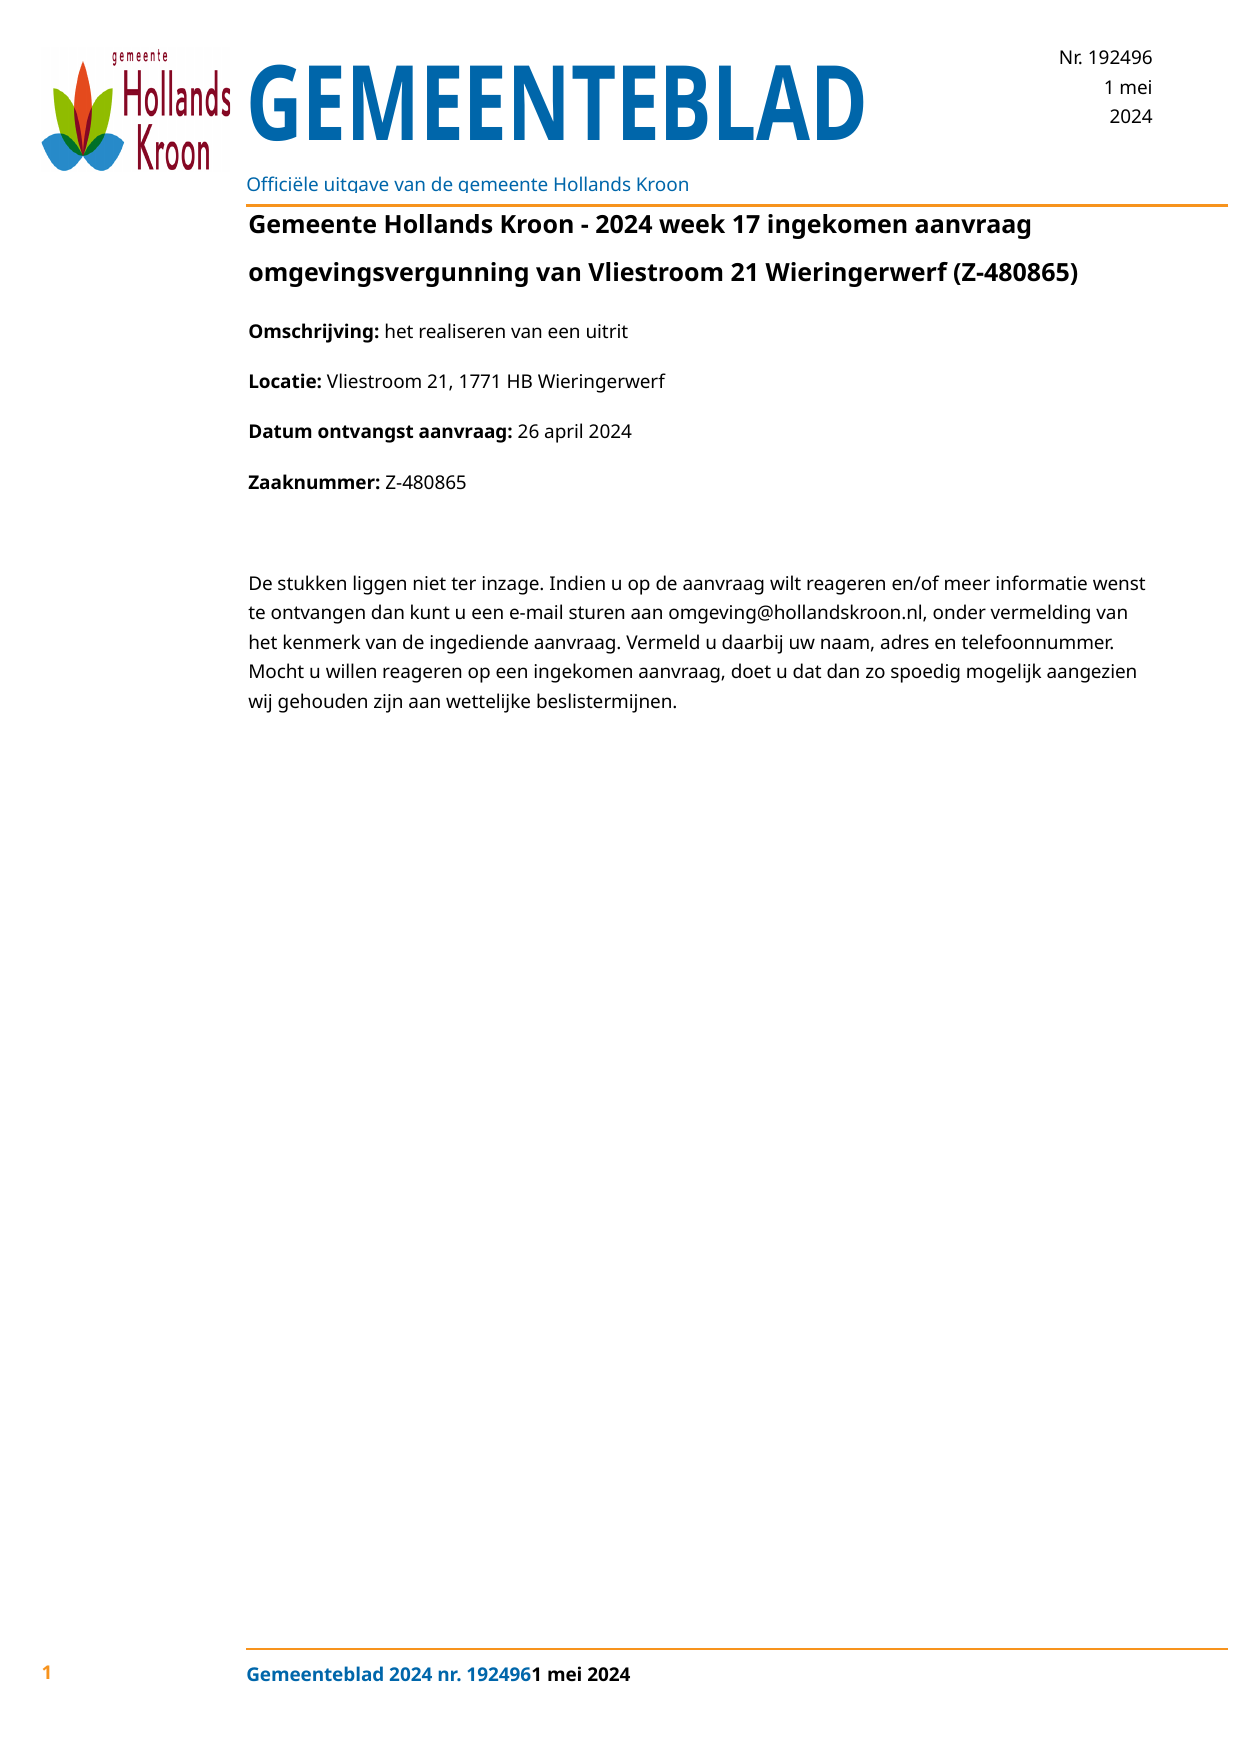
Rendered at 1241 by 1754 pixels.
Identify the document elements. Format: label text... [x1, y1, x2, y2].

text Zaaknummer: Z-480865 [248, 469, 1152, 495]
text Omschrijving: het realiseren van een uitrit [248, 318, 1152, 344]
text Datum ontvangst aanvraag: 26 april 2024 [248, 419, 1152, 444]
text Gemeente Hollands Kroon - 2024 week 17 ingekomen aanvraag omgevingsvergunning van Vliestroom 21 Wieringerwerf (Z-480865) [248, 207, 1152, 288]
text De stukken liggen niet ter inzage. Indien u op de aanvraag wilt reageren en/of meer informatie wenst te ontvangen dan kunt u een e-mail sturen aan omgeving@hollandskroon.nl, onder vermelding van het kenmerk van de ingediende aanvraag. Vermeld u daarbij uw naam, adres en telefoonnummer. Mocht u willen reageren op een ingekomen aanvraag, doet u dat dan zo spoedig mogelijk aangezien wij gehouden zijn aan wettelijke beslistermijnen. [248, 570, 1152, 714]
text Locatie: Vliestroom 21, 1771 HB Wieringerwerf [248, 368, 1152, 394]
picture [41, 47, 231, 172]
